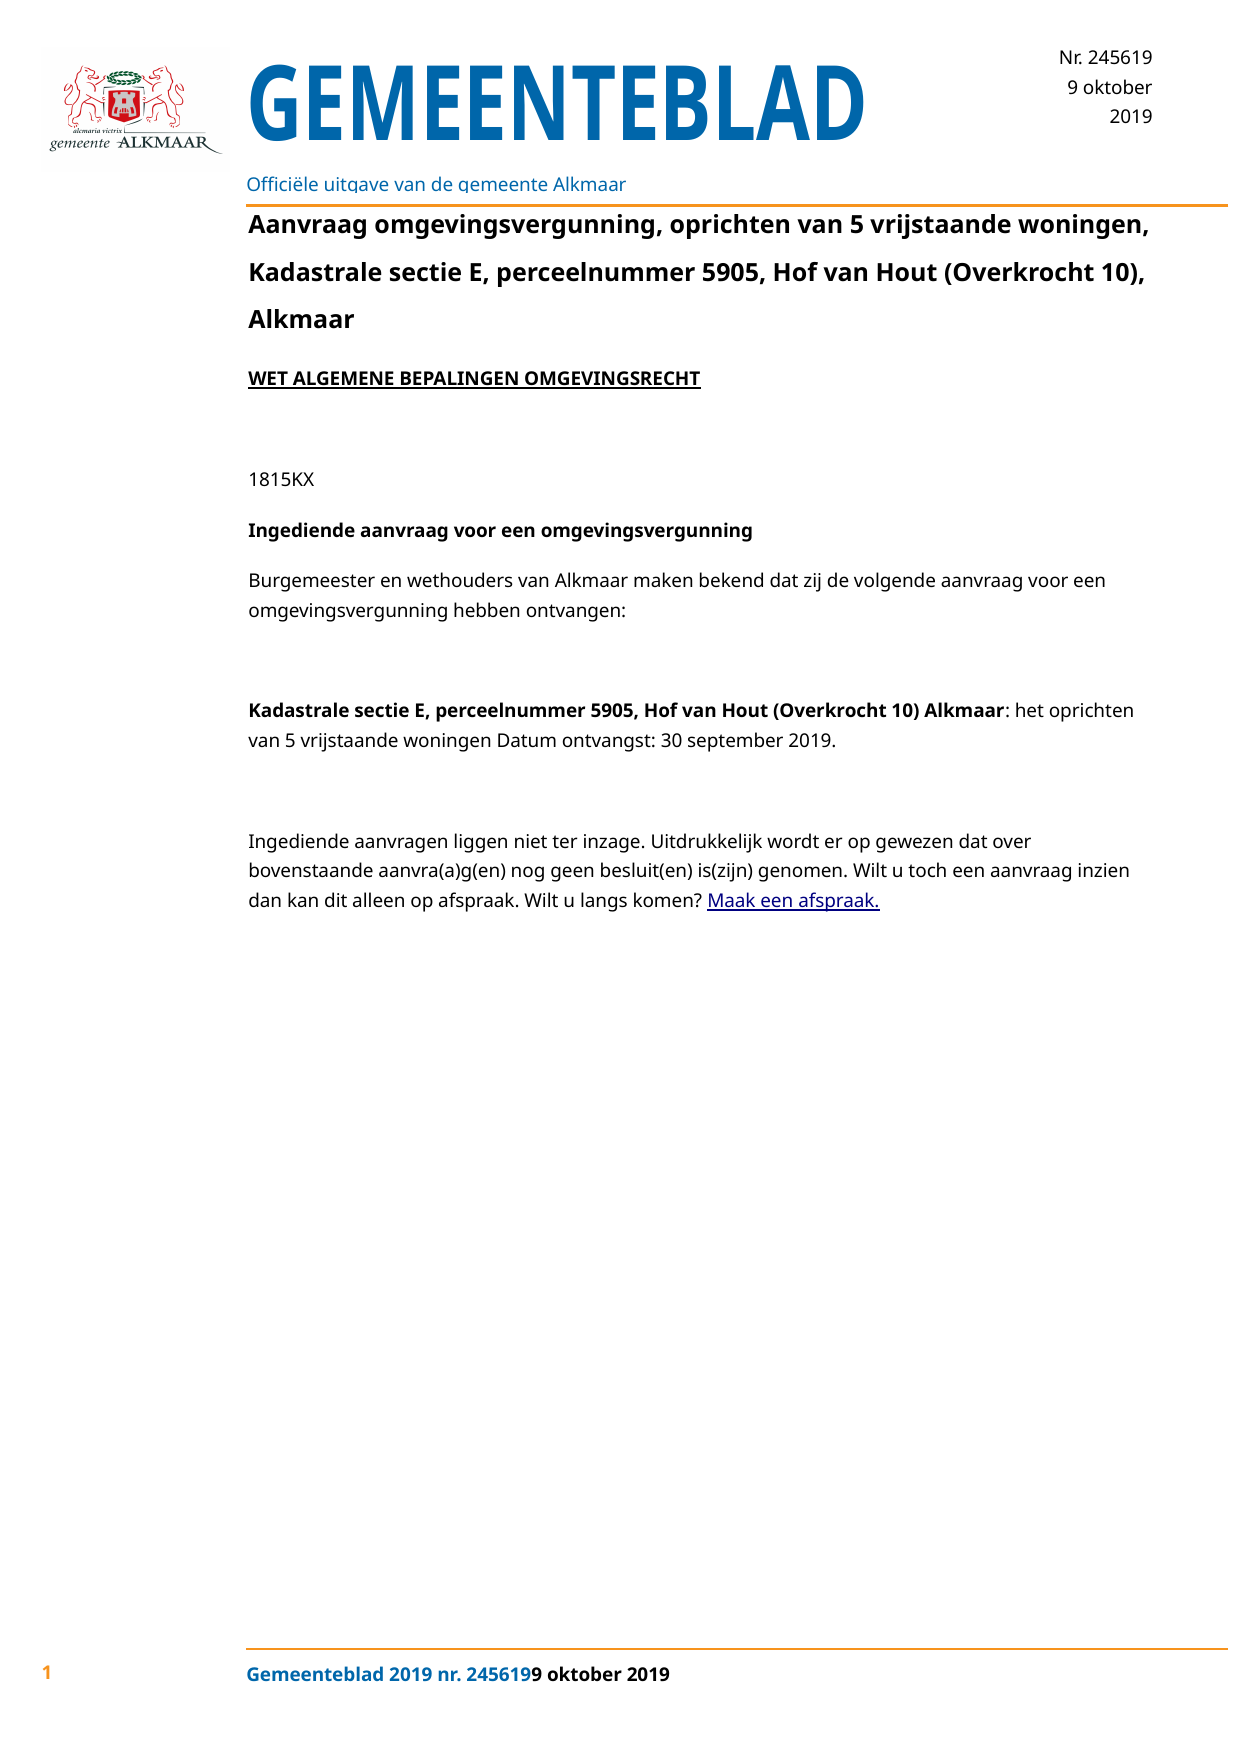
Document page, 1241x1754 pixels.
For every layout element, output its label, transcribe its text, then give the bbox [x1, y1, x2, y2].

text WET ALGEMENE BEPALINGEN OMGEVINGSRECHT [248, 366, 1152, 391]
text Ingediende aanvraag voor een omgevingsvergunning [248, 517, 1152, 542]
text Burgemeester en wethouders van Alkmaar maken bekend dat zij de volgende aanvraag voor een omgevingsvergunning hebben ontvangen: [248, 567, 1152, 622]
picture [41, 47, 231, 172]
text Kadastrale sectie E, perceelnummer 5905, Hof van Hout (Overkrocht 10) Alkmaar: het oprichten van 5 vrijstaande woningen Datum ontvangst: 30 september 2019. [248, 698, 1152, 753]
text 1815KX [248, 466, 1152, 492]
text Ingediende aanvragen liggen niet ter inzage. Uitdrukkelijk wordt er op gewezen dat over bovenstaande aanvra(a)g(en) nog geen besluit(en) is(zijn) genomen. Wilt u toch een aanvraag inzien dan kan dit alleen op afspraak. Wilt u langs komen? Maak een afspraak. [248, 828, 1152, 913]
text Aanvraag omgevingsvergunning, oprichten van 5 vrijstaande woningen, Kadastrale sectie E, perceelnummer 5905, Hof van Hout (Overkrocht 10), Alkmaar [248, 207, 1152, 336]
